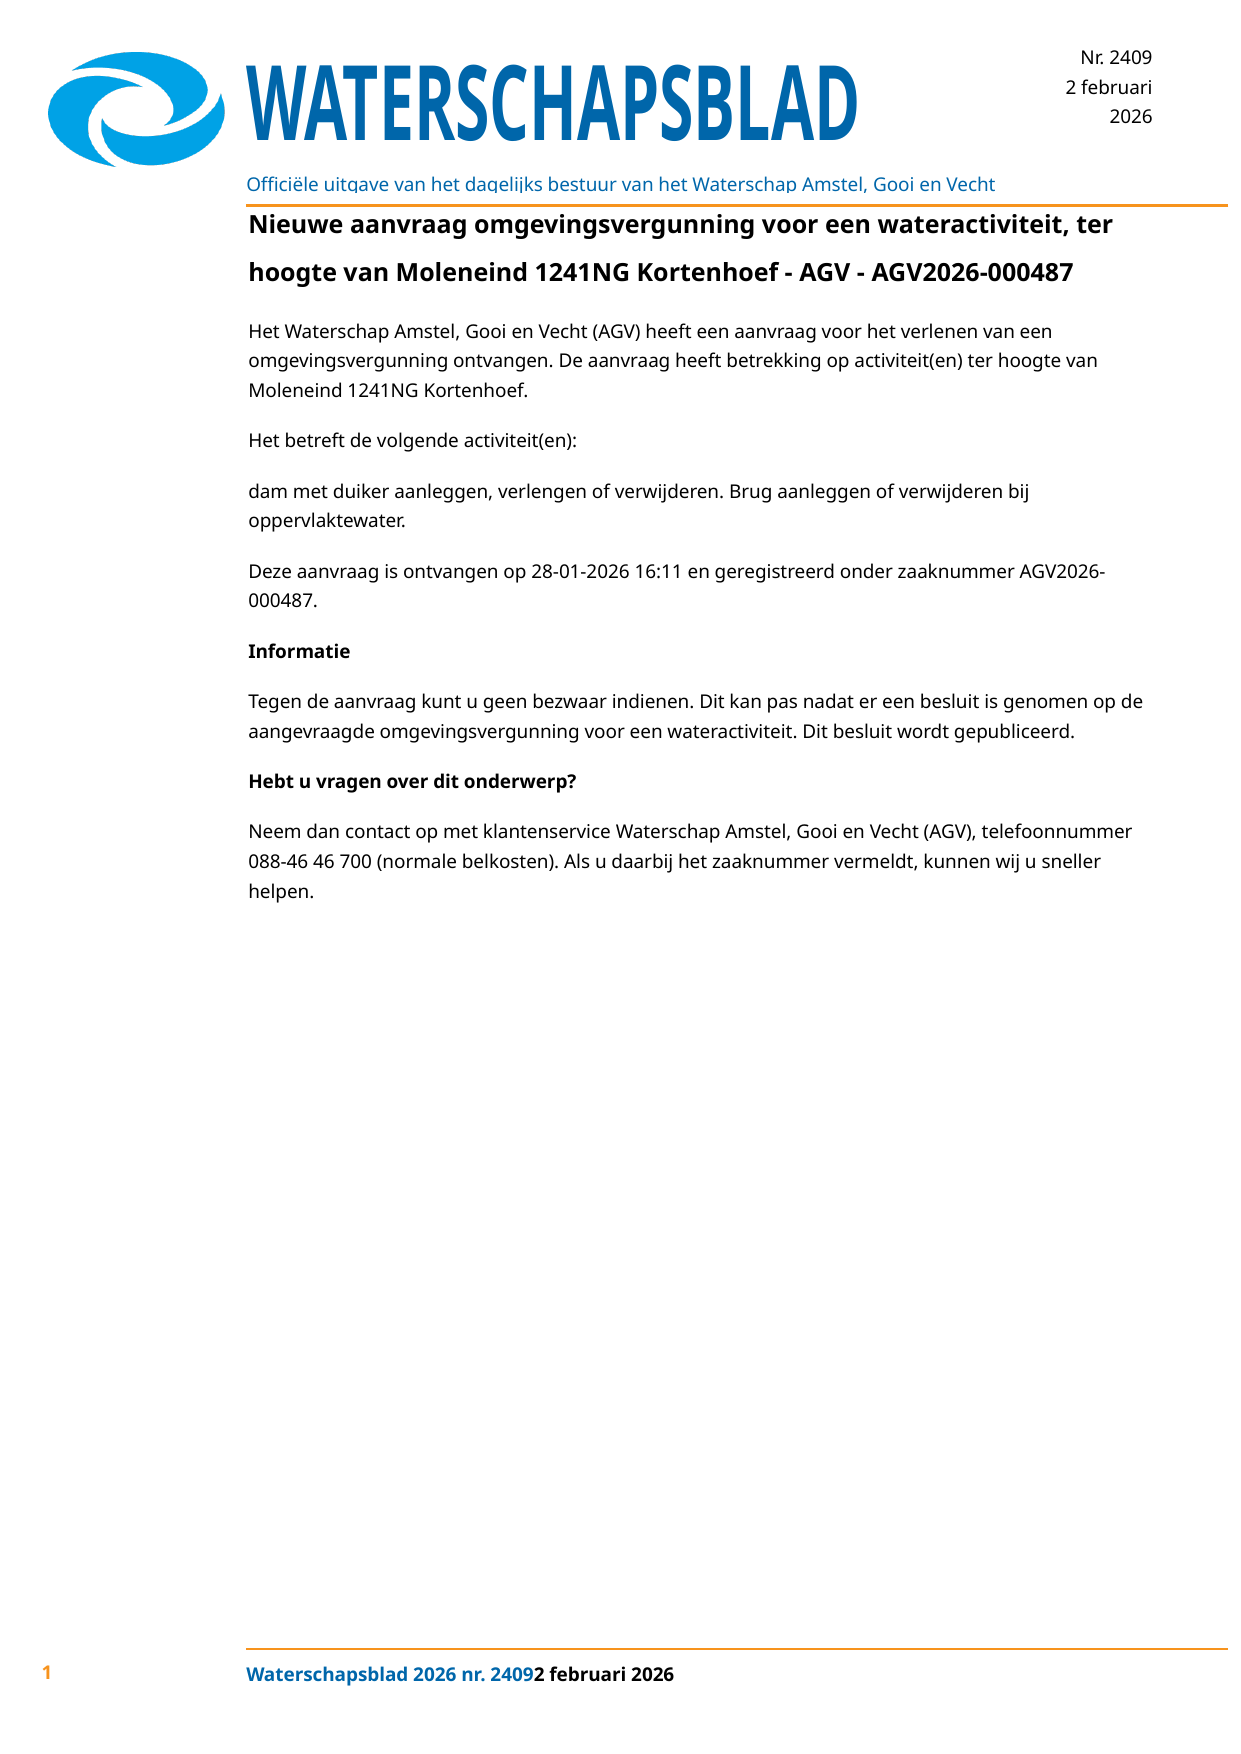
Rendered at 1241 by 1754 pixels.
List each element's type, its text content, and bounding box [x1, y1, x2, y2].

text Het Waterschap Amstel, Gooi en Vecht (AGV) heeft een aanvraag voor het verlenen van een omgevingsvergunning ontvangen. De aanvraag heeft betrekking op activiteit(en) ter hoogte van Moleneind 1241NG Kortenhoef. [248, 318, 1152, 403]
text Tegen de aanvraag kunt u geen bezwaar indienen. Dit kan pas nadat er een besluit is genomen op de aangevraagde omgevingsvergunning voor een wateractiviteit. Dit besluit wordt gepubliceerd. [248, 688, 1152, 744]
text Het betreft de volgende activiteit(en): [248, 427, 1152, 453]
text Nieuwe aanvraag omgevingsvergunning voor een wateractiviteit, ter hoogte van Moleneind 1241NG Kortenhoef - AGV - AGV2026-000487 [248, 207, 1152, 288]
text Deze aanvraag is ontvangen op 28-01-2026 16:11 en geregistreerd onder zaaknummer AGV2026-000487. [248, 558, 1152, 613]
text dam met duiker aanleggen, verlengen of verwijderen. Brug aanleggen of verwijderen bij oppervlaktewater. [248, 478, 1152, 533]
text Neem dan contact op met klantenservice Waterschap Amstel, Gooi en Vecht (AGV), telefoonnummer 088-46 46 700 (normale belkosten). Als u daarbij het zaaknummer vermeldt, kunnen wij u sneller helpen. [248, 819, 1152, 904]
text Hebt u vragen over dit onderwerp? [248, 768, 1152, 794]
picture [41, 47, 231, 172]
text Informatie [248, 638, 1152, 664]
